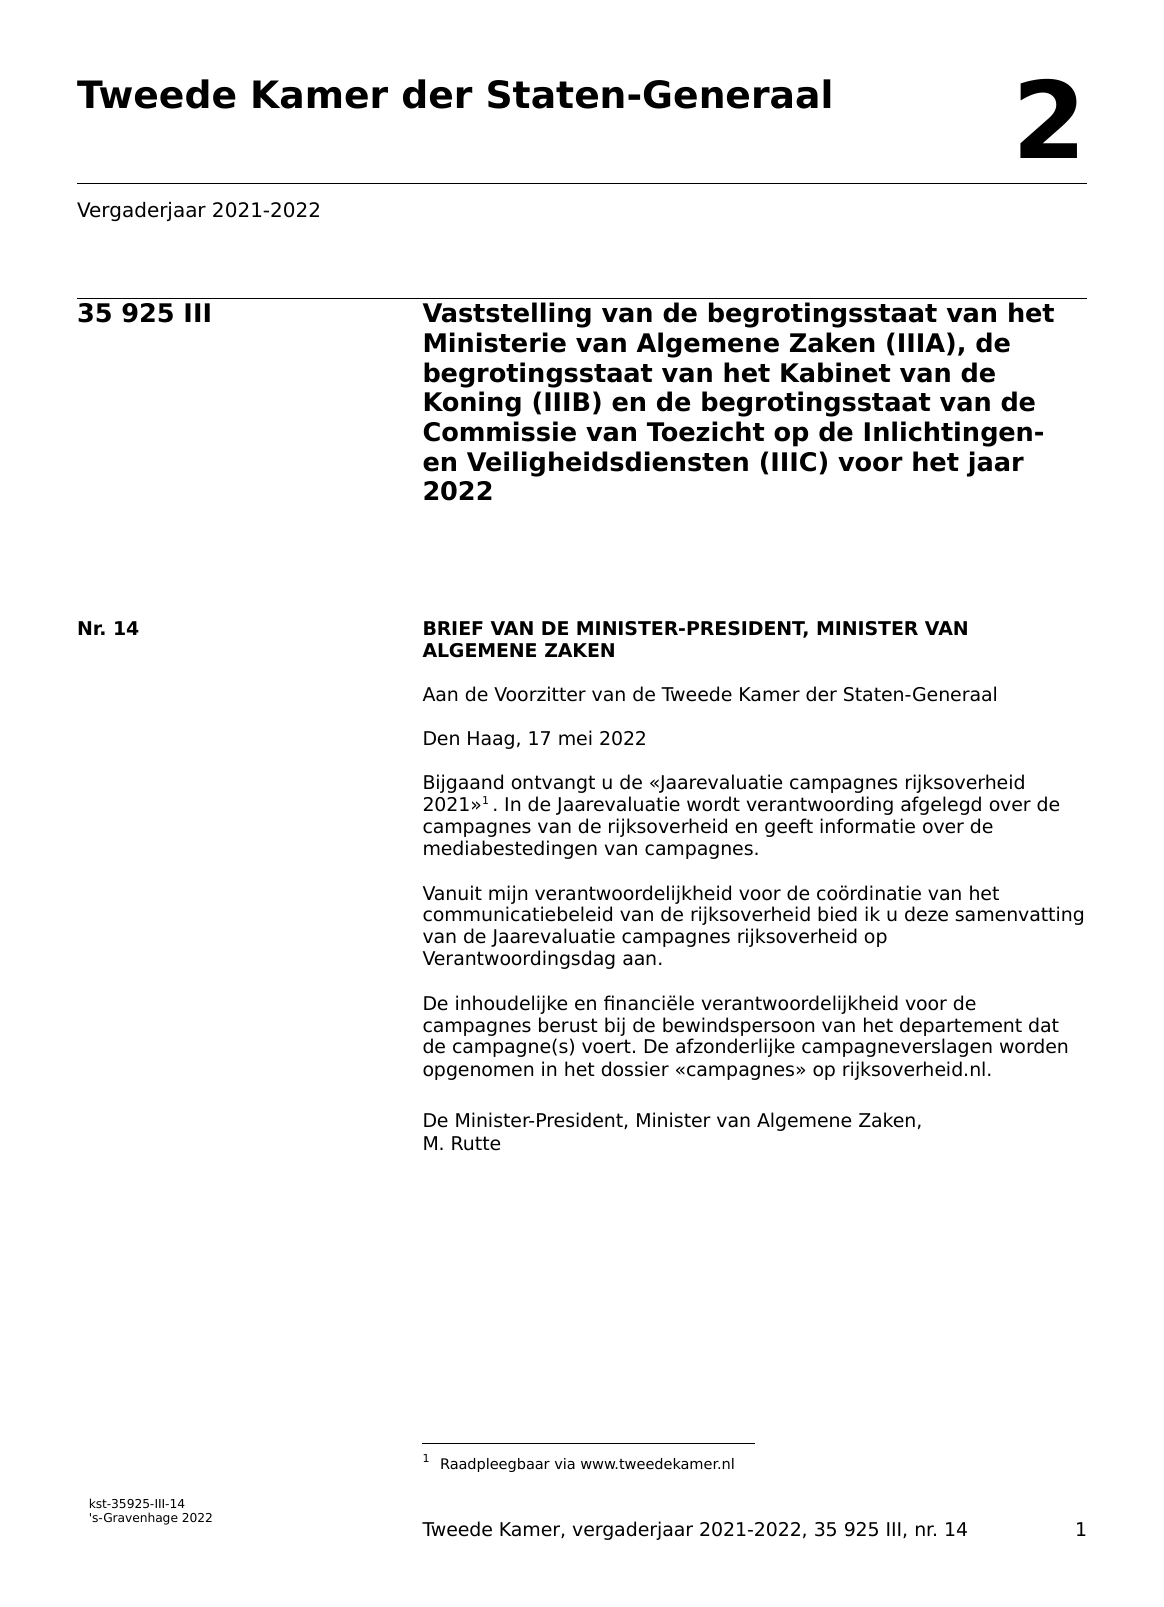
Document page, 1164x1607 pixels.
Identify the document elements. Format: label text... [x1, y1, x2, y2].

table_cell Vergaderjaar 2021-2022 [77, 184, 1087, 298]
text Den Haag, 17 mei 2022 [422, 728, 1087, 750]
text Aan de Voorzitter van de Tweede Kamer der Staten-Generaal [422, 684, 1087, 706]
text Bijgaand ontvangt u de «Jaarevaluatie campagnes rijksoverheid 2021». In de Jaarevaluatie wordt verantwoording afgelegd over de campagnes van de rijksoverheid en geeft informatie over de mediabestedingen van campagnes. [422, 772, 1087, 860]
text De Minister-President, Minister van Algemene Zaken, M. Rutte [422, 1110, 1087, 1154]
text Raadpleegbaar via www.tweedekamer.nl [422, 1452, 1087, 1474]
text De inhoudelijke en financiële verantwoordelijkheid voor de campagnes berust bij de bewindspersoon van het departement dat de campagne(s) voert. De afzonderlijke campagneverslagen worden opgenomen in het dossier «campagnes» op rijksoverheid.nl. [422, 992, 1087, 1080]
text kst-35925-III-14 [88, 1497, 323, 1511]
text Vanuit mijn verantwoordelijkheid voor de coördinatie van het communicatiebeleid van de rijksoverheid bied ik u deze samenvatting van de Jaarevaluatie campagnes rijksoverheid op Verantwoordingsdag aan. [422, 882, 1087, 970]
subtitle Nr. 14 BRIEF VAN DE MINISTER-PRESIDENT, MINISTER VAN ALGEMENE ZAKEN [77, 618, 1087, 662]
table_header 2 [886, 59, 1087, 183]
table_header Tweede Kamer der Staten-Generaal [77, 59, 886, 183]
text 's-Gravenhage 2022 [88, 1511, 323, 1525]
subtitle 35 925 III Vaststelling van de begrotingsstaat van het Ministerie van Algemene Zaken (IIIA), de begrotingsstaat van het Kabinet van de Koning (IIIB) en de begrotingsstaat van de Commissie van Toezicht op de Inlichtingen- en Veiligheidsdiensten (IIIC) voor het jaar 2022 [77, 299, 1087, 507]
